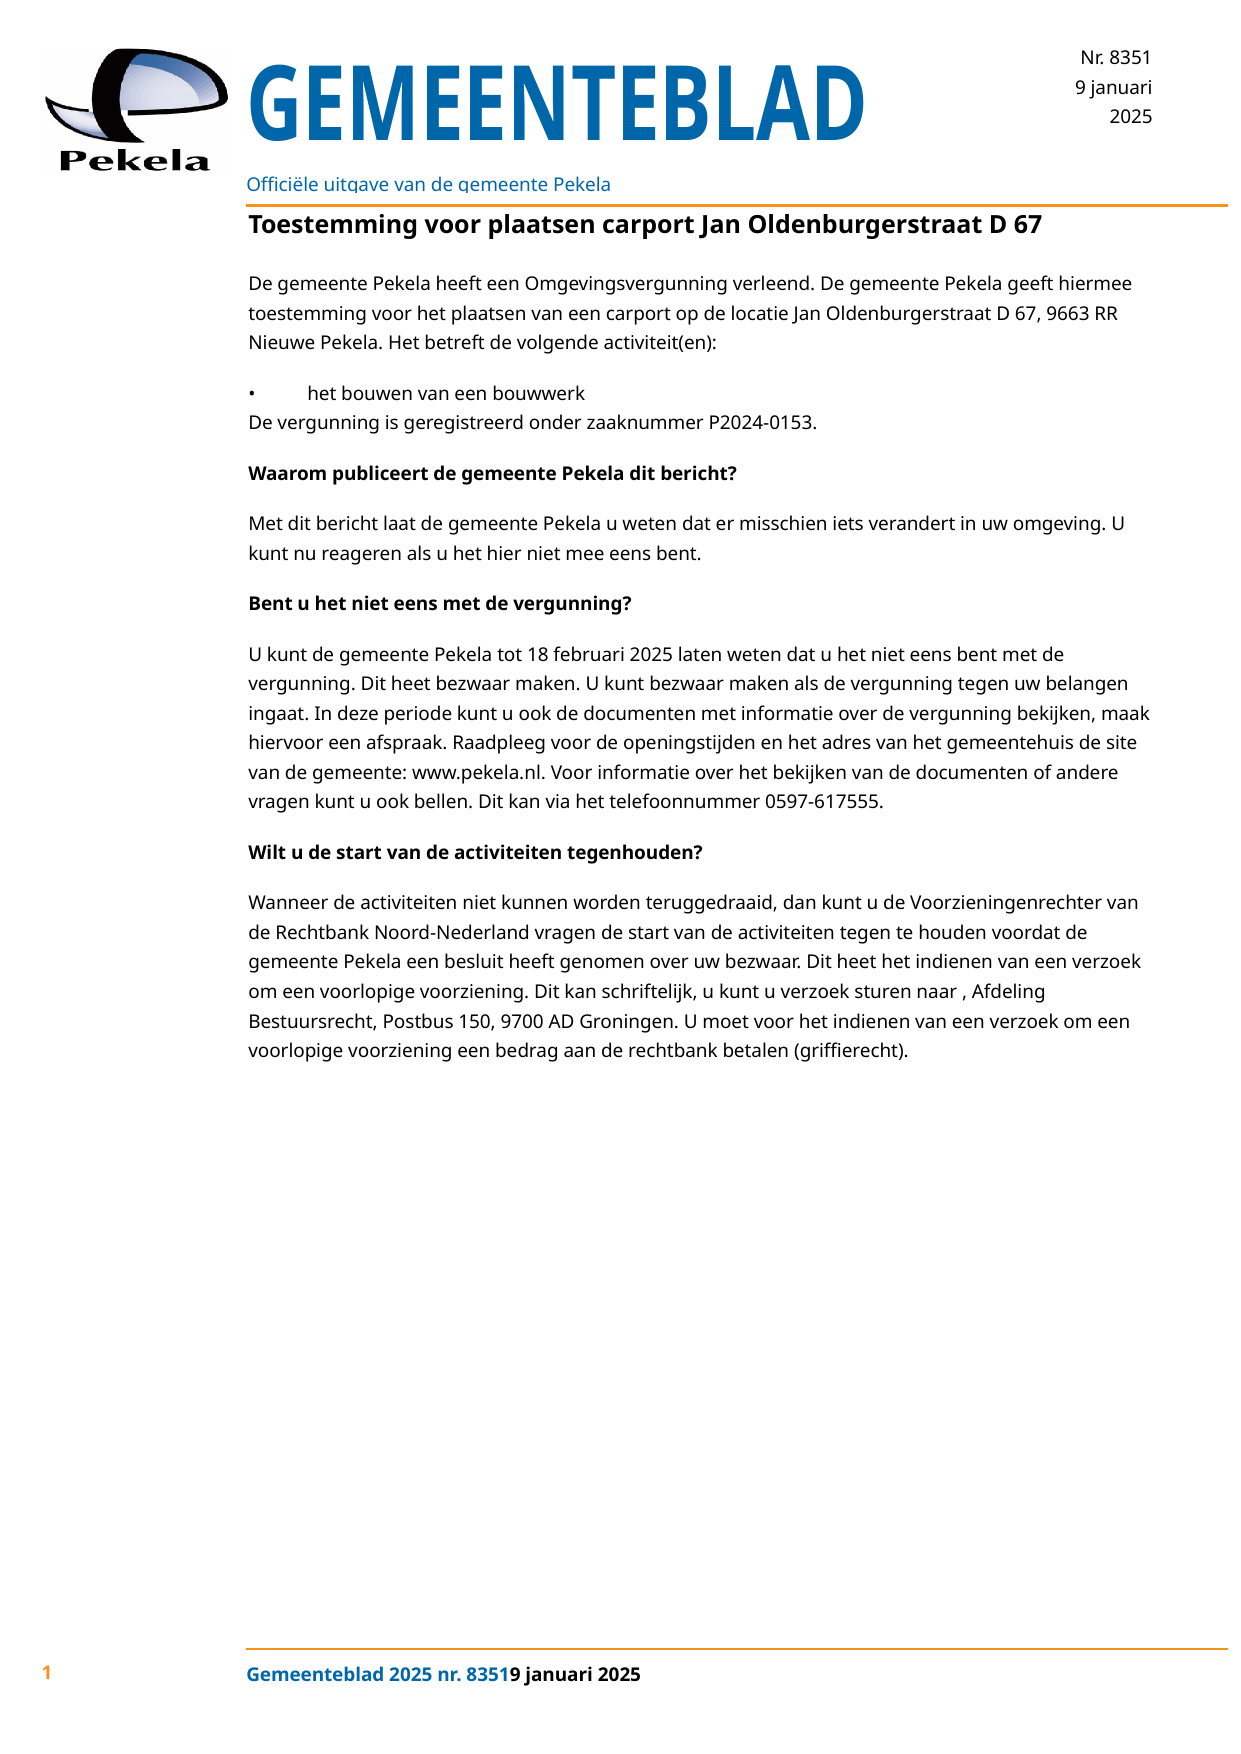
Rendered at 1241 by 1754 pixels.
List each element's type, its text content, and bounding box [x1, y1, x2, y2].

text U kunt de gemeente Pekela tot 18 februari 2025 laten weten dat u het niet eens bent met de vergunning. Dit heet bezwaar maken. U kunt bezwaar maken als de vergunning tegen uw belangen ingaat. In deze periode kunt u ook de documenten met informatie over de vergunning bekijken, maak hiervoor een afspraak. Raadpleeg voor de openingstijden en het adres van het gemeentehuis de site van de gemeente: www.pekela.nl. Voor informatie over het bekijken van de documenten of andere vragen kunt u ook bellen. Dit kan via het telefoonnummer 0597-617555. [248, 641, 1152, 814]
text De gemeente Pekela heeft een Omgevingsvergunning verleend. De gemeente Pekela geeft hiermee toestemming voor het plaatsen van een carport op de locatie Jan Oldenburgerstraat D 67, 9663 RR Nieuwe Pekela. Het betreft de volgende activiteit(en): [248, 270, 1152, 355]
text Waarom publiceert de gemeente Pekela dit bericht? [248, 460, 1152, 486]
text Toestemming voor plaatsen carport Jan Oldenburgerstraat D 67 [248, 207, 1152, 241]
list het bouwen van een bouwwerk [248, 380, 1152, 406]
text Wanneer de activiteiten niet kunnen worden teruggedraaid, dan kunt u de Voorzieningenrechter van de Rechtbank Noord-Nederland vragen de start van de activiteiten tegen te houden voordat de gemeente Pekela een besluit heeft genomen over uw bezwaar. Dit heet het indienen van een verzoek om een voorlopige voorziening. Dit kan schriftelijk, u kunt u verzoek sturen naar , Afdeling Bestuursrecht, Postbus 150, 9700 AD Groningen. U moet voor het indienen van een verzoek om een voorlopige voorziening een bedrag aan de rechtbank betalen (griffierecht). [248, 889, 1152, 1063]
text Wilt u de start van de activiteiten tegenhouden? [248, 839, 1152, 865]
text De vergunning is geregistreerd onder zaaknummer P2024-0153. [248, 409, 1152, 435]
text Met dit bericht laat de gemeente Pekela u weten dat er misschien iets verandert in uw omgeving. U kunt nu reageren als u het hier niet mee eens bent. [248, 510, 1152, 566]
text Bent u het niet eens met de vergunning? [248, 590, 1152, 616]
picture [41, 47, 231, 172]
